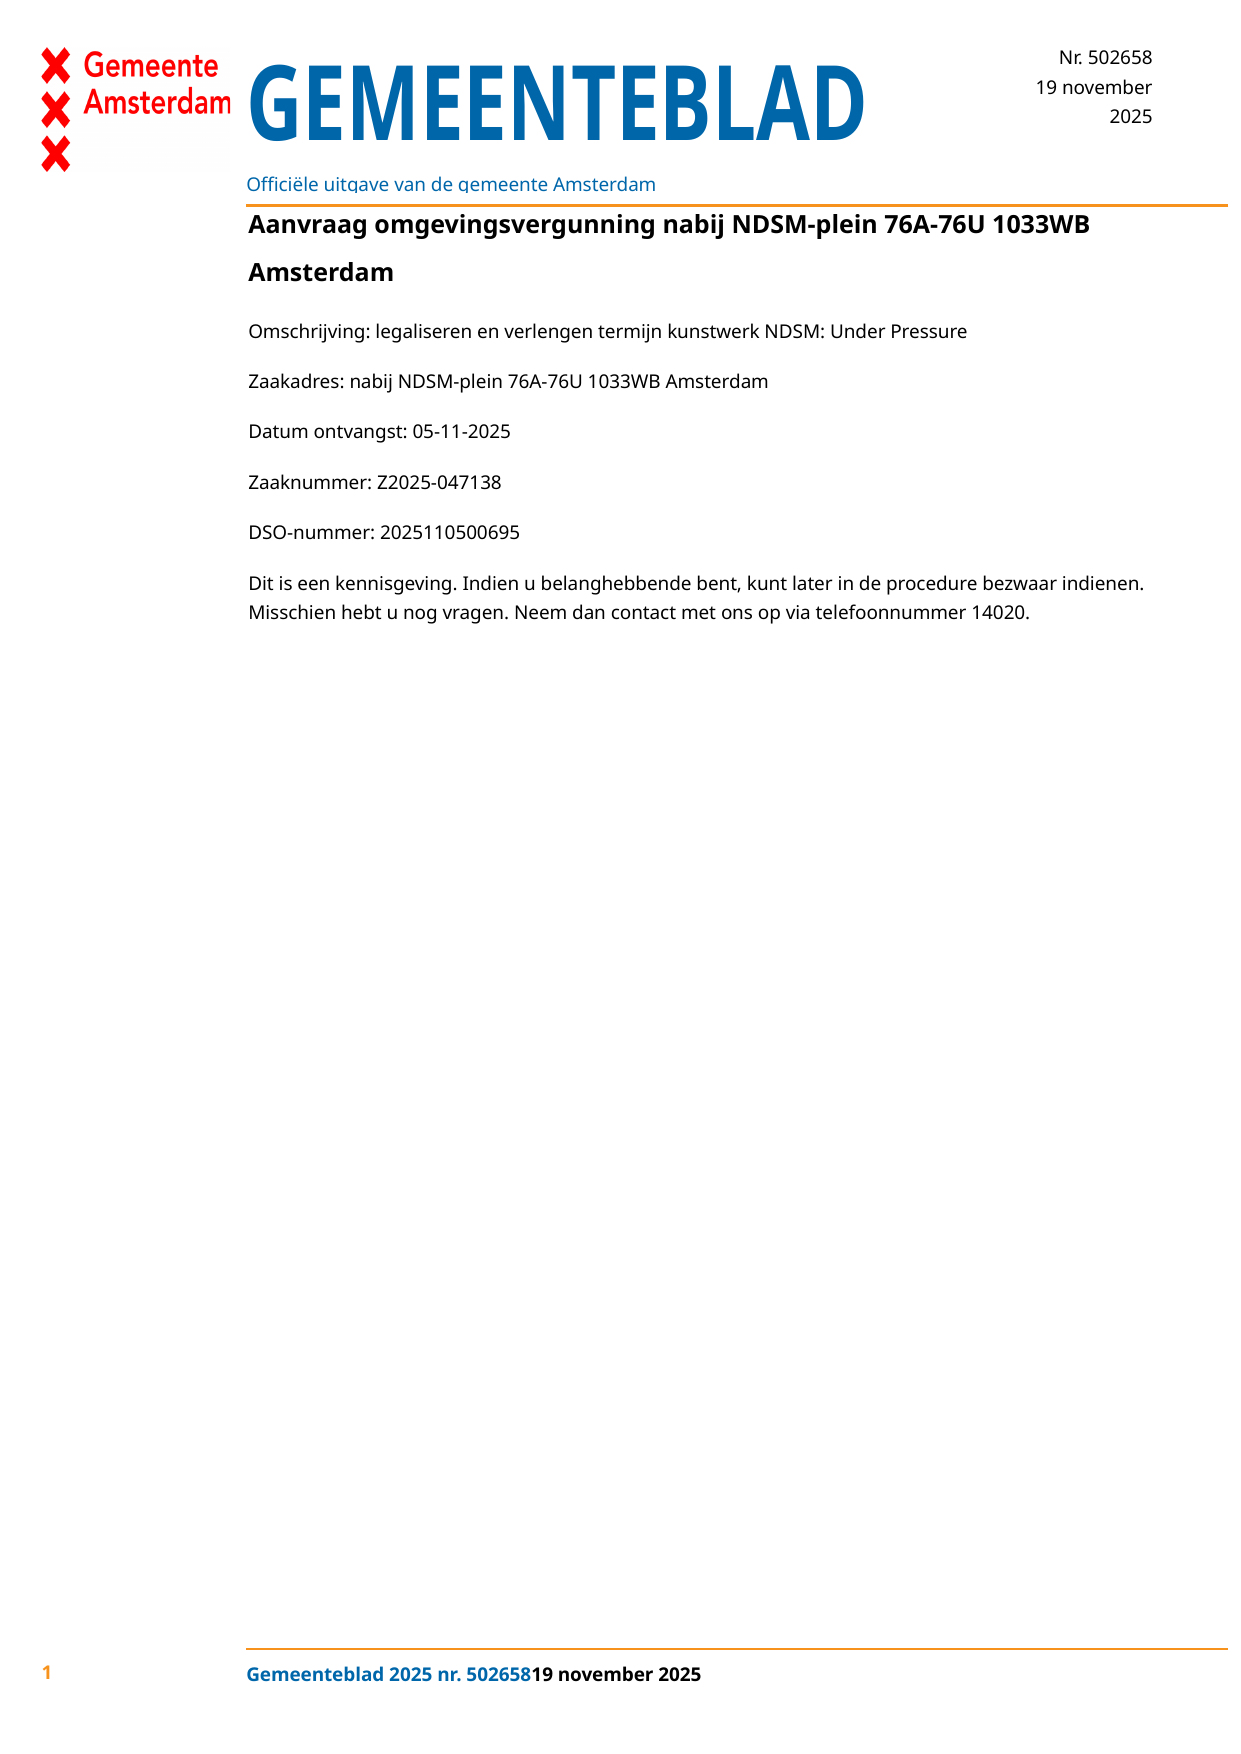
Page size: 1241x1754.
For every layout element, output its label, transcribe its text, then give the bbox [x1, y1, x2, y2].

text DSO-nummer: 2025110500695 [248, 519, 1152, 545]
text Datum ontvangst: 05-11-2025 [248, 419, 1152, 444]
picture [41, 47, 231, 172]
text Zaaknummer: Z2025-047138 [248, 469, 1152, 495]
text Omschrijving: legaliseren en verlengen termijn kunstwerk NDSM: Under Pressure [248, 318, 1152, 344]
text Zaakadres: nabij NDSM-plein 76A-76U 1033WB Amsterdam [248, 368, 1152, 394]
text Dit is een kennisgeving. Indien u belanghebbende bent, kunt later in de procedure bezwaar indienen. Misschien hebt u nog vragen. Neem dan contact met ons op via telefoonnummer 14020. [248, 570, 1152, 625]
text Aanvraag omgevingsvergunning nabij NDSM-plein 76A-76U 1033WB Amsterdam [248, 207, 1152, 288]
